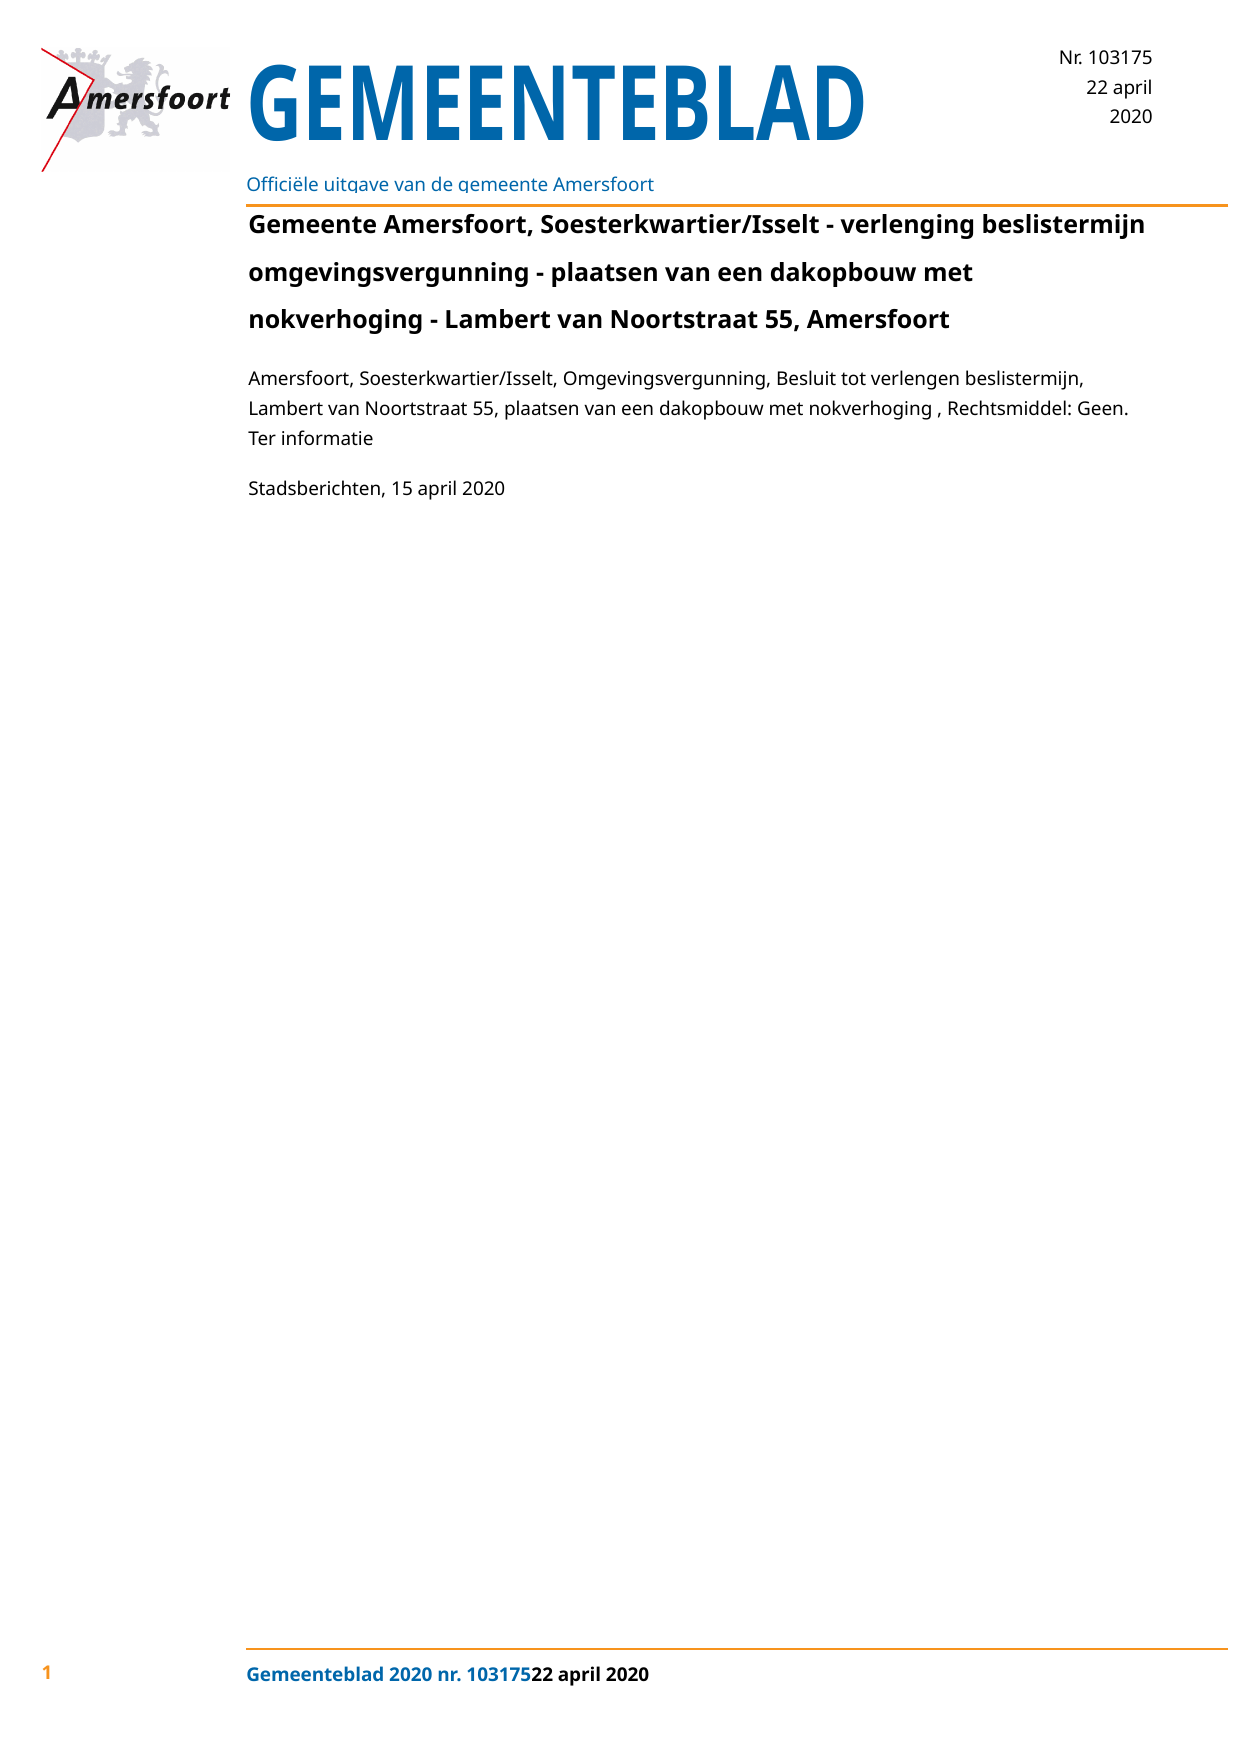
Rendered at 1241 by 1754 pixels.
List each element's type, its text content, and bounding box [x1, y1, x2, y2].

picture [41, 47, 231, 172]
text Amersfoort, Soesterkwartier/Isselt, Omgevingsvergunning, Besluit tot verlengen beslistermijn, Lambert van Noortstraat 55, plaatsen van een dakopbouw met nokverhoging , Rechtsmiddel: Geen. Ter informatie [248, 366, 1152, 450]
text Stadsberichten, 15 april 2020 [248, 475, 1152, 501]
text Gemeente Amersfoort, Soesterkwartier/Isselt - verlenging beslistermijn omgevingsvergunning - plaatsen van een dakopbouw met nokverhoging - Lambert van Noortstraat 55, Amersfoort [248, 207, 1152, 336]
